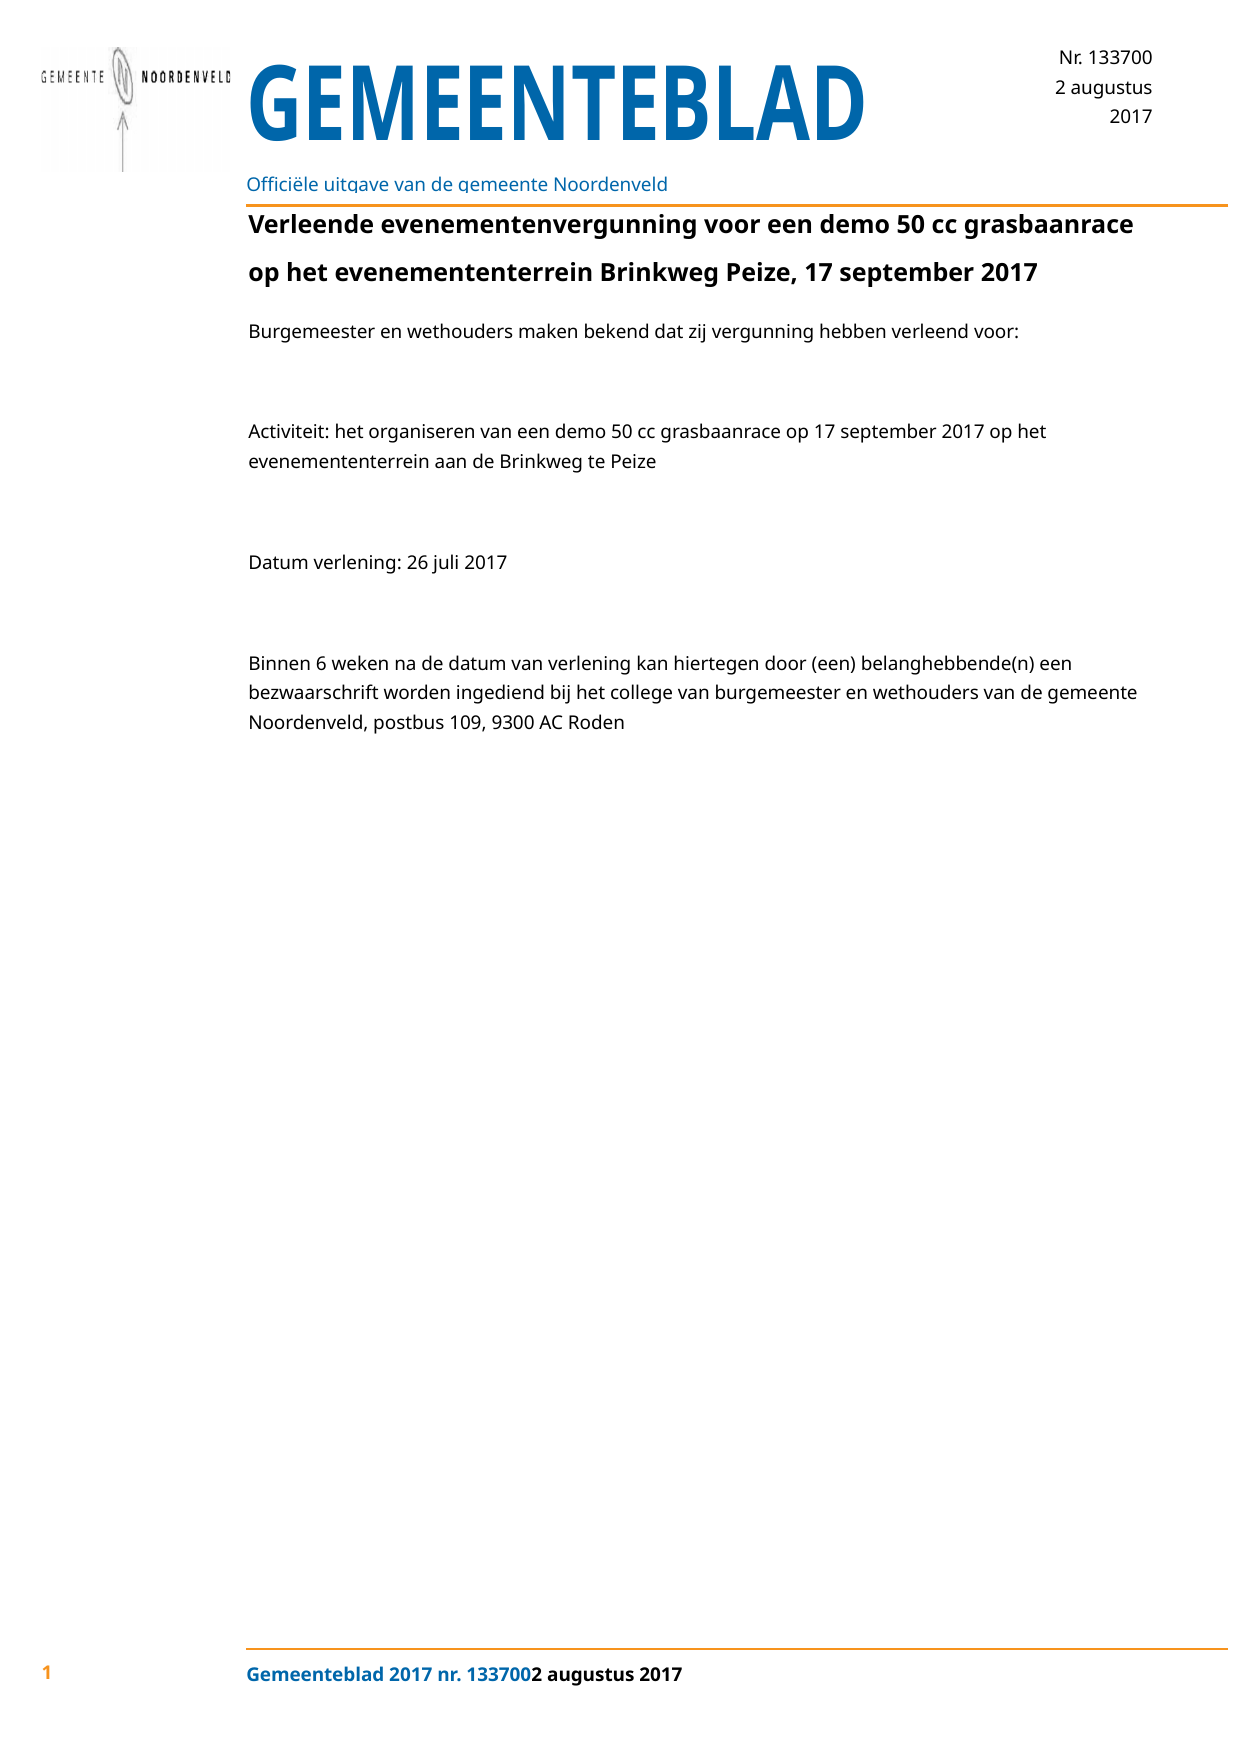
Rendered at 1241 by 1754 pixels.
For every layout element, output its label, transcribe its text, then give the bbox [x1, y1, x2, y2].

text Binnen 6 weken na de datum van verlening kan hiertegen door (een) belanghebbende(n) een bezwaarschrift worden ingediend bij het college van burgemeester en wethouders van de gemeente Noordenveld, postbus 109, 9300 AC Roden [248, 650, 1152, 735]
text Verleende evenementenvergunning voor een demo 50 cc grasbaanrace op het evenemententerrein Brinkweg Peize, 17 september 2017 [248, 207, 1152, 288]
text Datum verlening: 26 juli 2017 [248, 549, 1152, 575]
text Activiteit: het organiseren van een demo 50 cc grasbaanrace op 17 september 2017 op het evenemententerrein aan de Brinkweg te Peize [248, 419, 1152, 474]
picture [41, 47, 231, 172]
text Burgemeester en wethouders maken bekend dat zij vergunning hebben verleend voor: [248, 318, 1152, 344]
